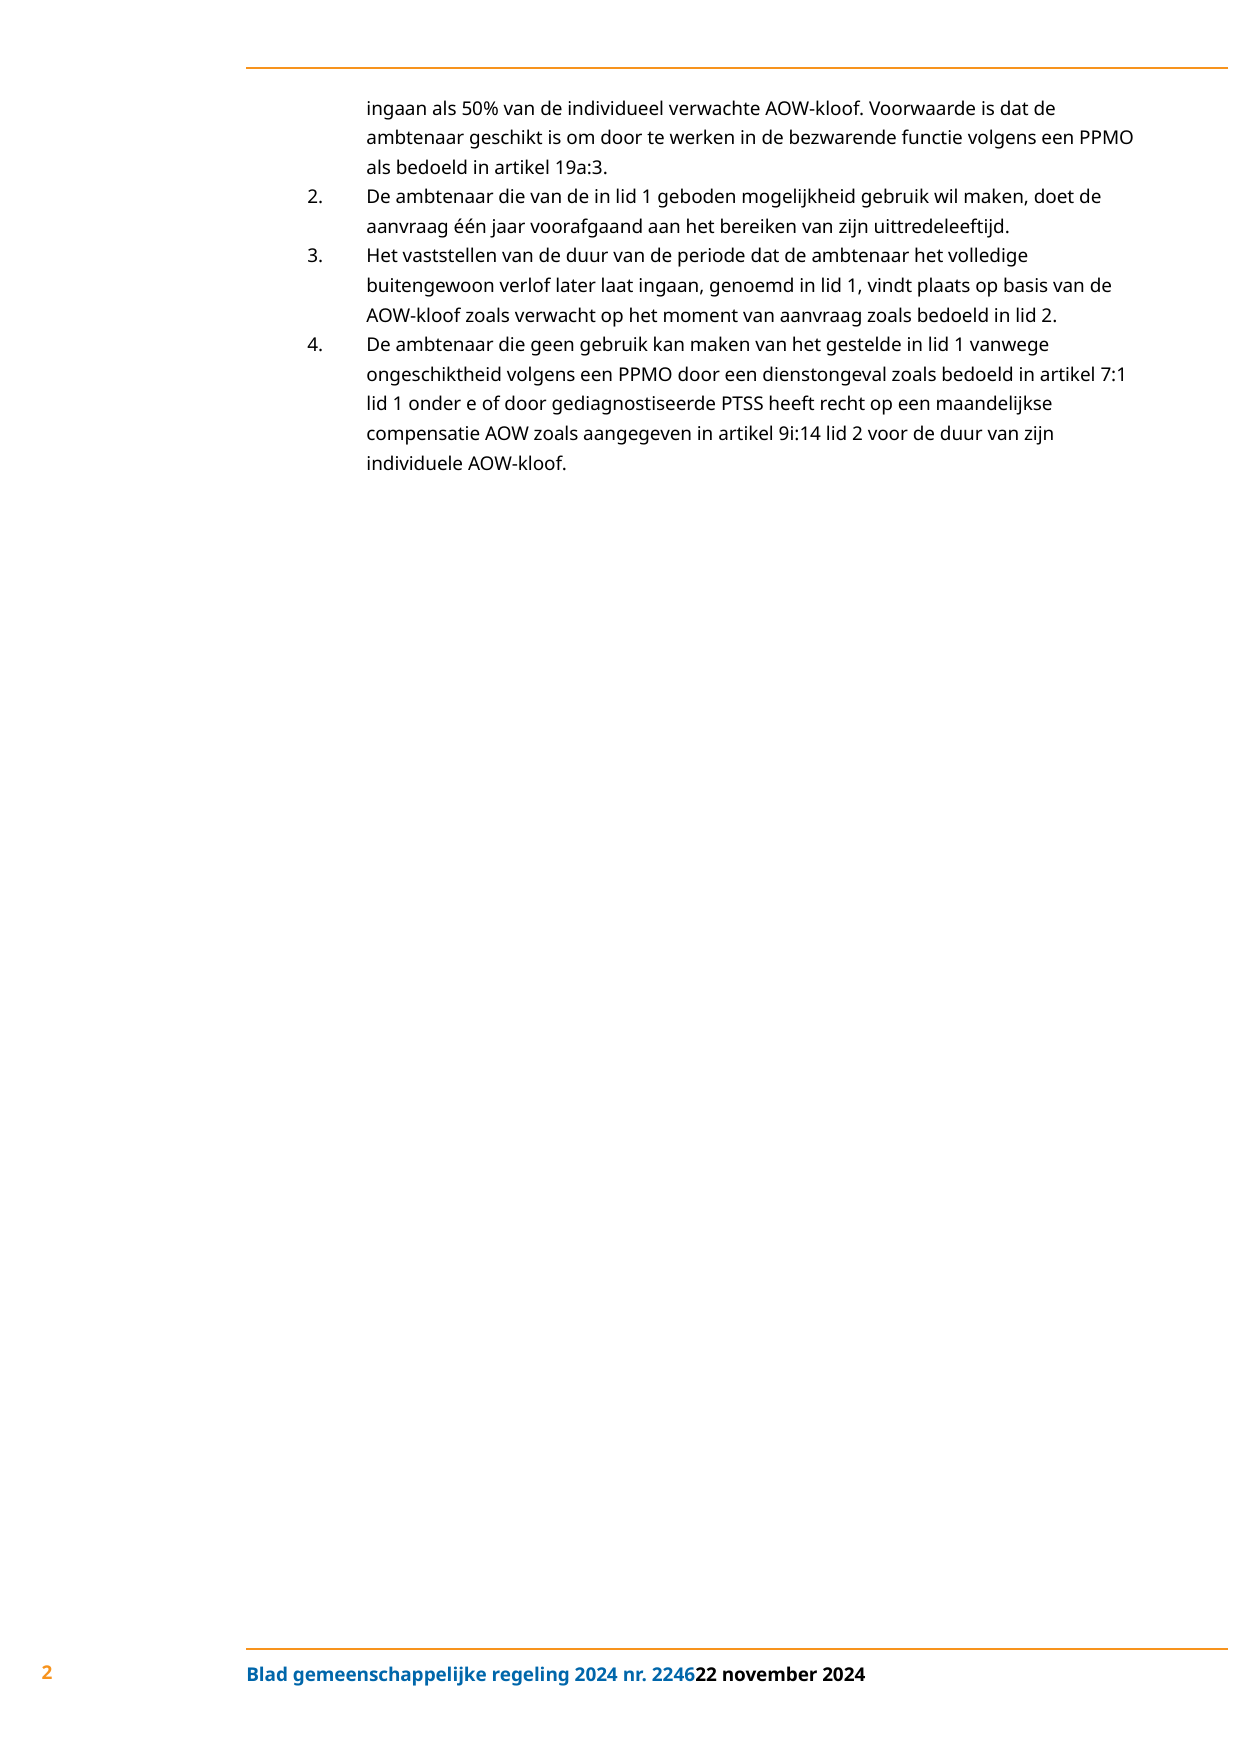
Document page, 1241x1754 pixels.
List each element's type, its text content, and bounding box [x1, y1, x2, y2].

list Het vaststellen van de duur van de periode dat de ambtenaar het volledige buitengewoon verlof later laat ingaan, genoemd in lid 1, vindt plaats op basis van de AOW-kloof zoals verwacht op het moment van aanvraag zoals bedoeld in lid 2. [307, 243, 1152, 328]
list De ambtenaar die geen gebruik kan maken van het gestelde in lid 1 vanwege ongeschiktheid volgens een PPMO door een dienstongeval zoals bedoeld in artikel 7:1 lid 1 onder e of door gediagnostiseerde PTSS heeft recht op een maandelijkse compensatie AOW zoals aangegeven in artikel 9i:14 lid 2 voor de duur van zijn individuele AOW-kloof. [307, 331, 1152, 476]
list ingaan als 50% van de individueel verwachte AOW-kloof. Voorwaarde is dat de ambtenaar geschikt is om door te werken in de bezwarende functie volgens een PPMO als bedoeld in artikel 19a:3. [307, 95, 1152, 180]
picture [41, 47, 231, 172]
list De ambtenaar die van de in lid 1 geboden mogelijkheid gebruik wil maken, doet de aanvraag één jaar voorafgaand aan het bereiken van zijn uittredeleeftijd. [307, 183, 1152, 239]
